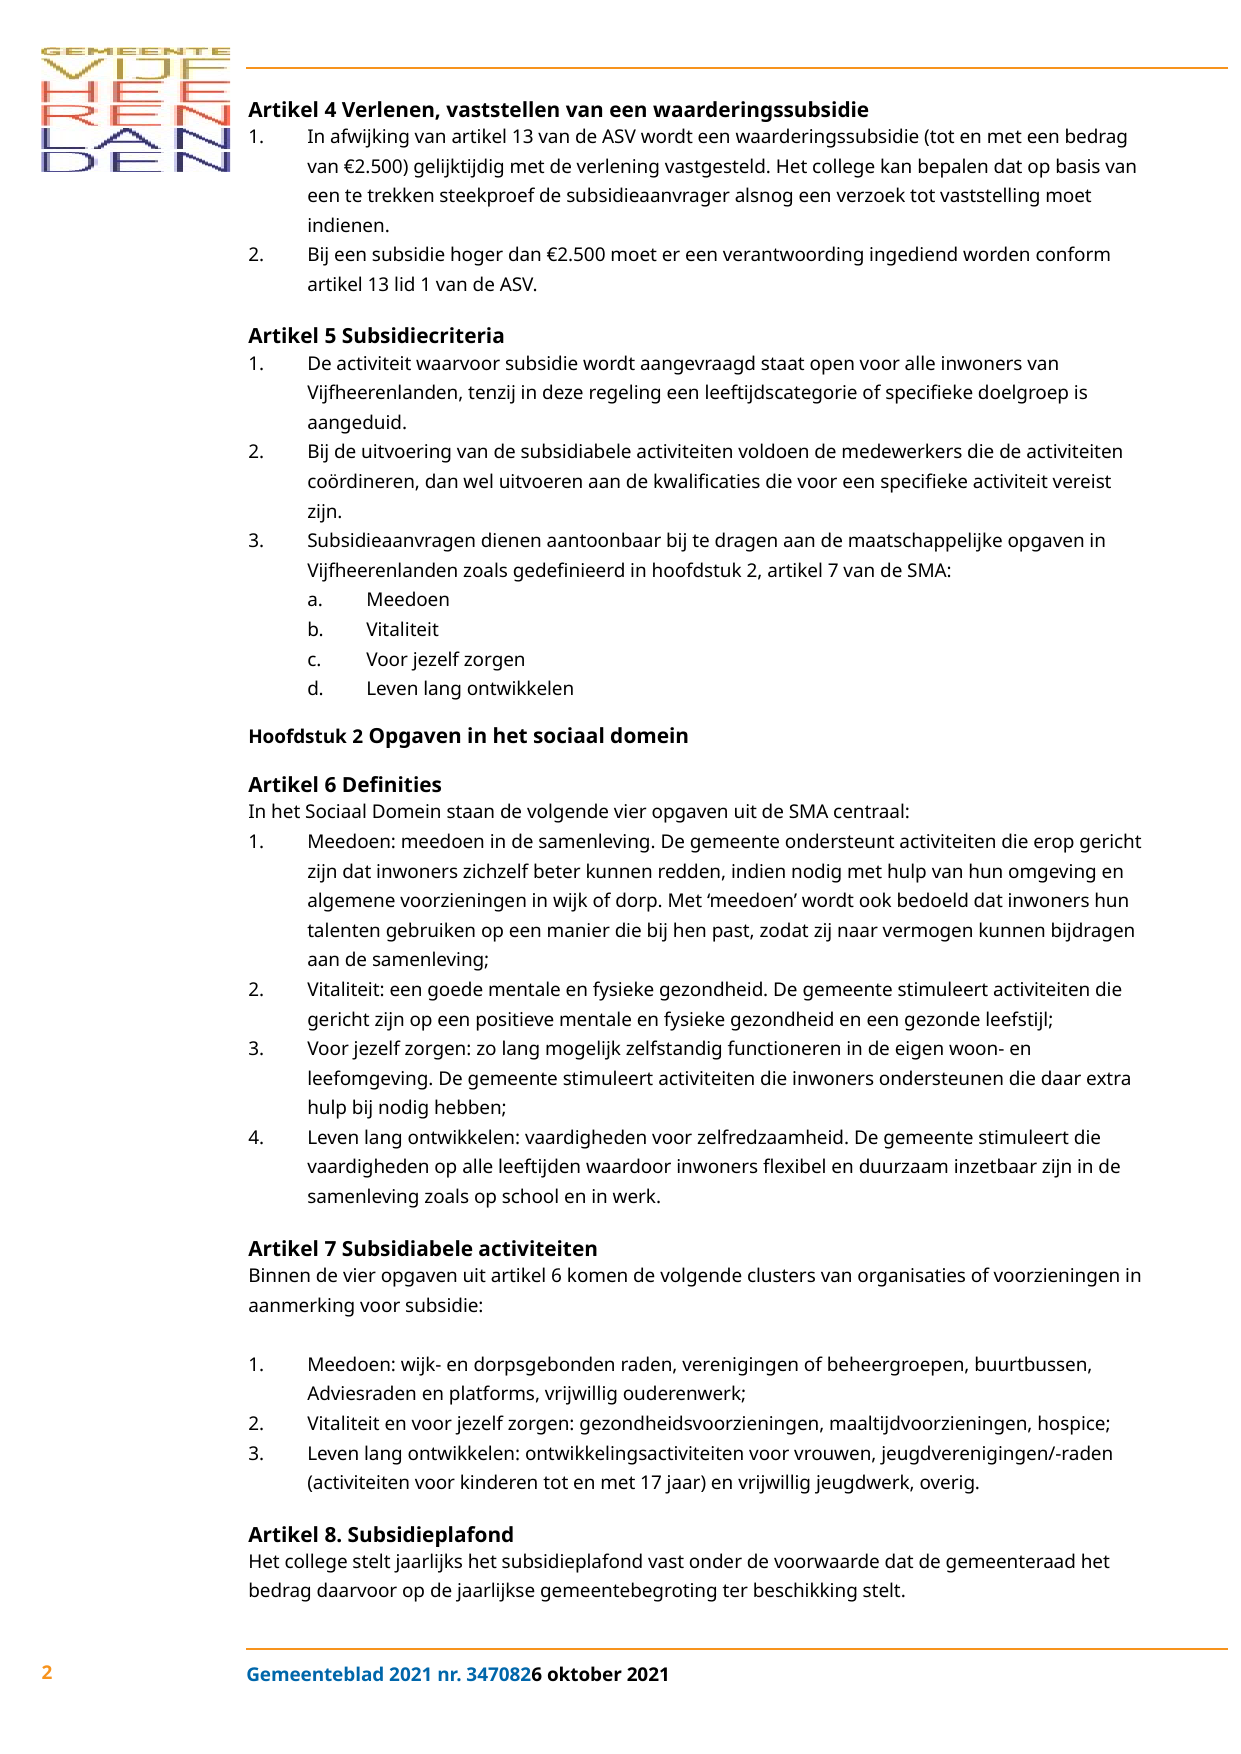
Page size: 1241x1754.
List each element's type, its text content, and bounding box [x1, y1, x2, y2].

list Leven lang ontwikkelen: ontwikkelingsactiviteiten voor vrouwen, jeugdverenigingen/-raden (activiteiten voor kinderen tot en met 17 jaar) en vrijwillig jeugdwerk, overig. [248, 1440, 1152, 1495]
text Artikel 6 Definities [248, 770, 1152, 799]
picture [41, 47, 231, 172]
list Vitaliteit en voor jezelf zorgen: gezondheidsvoorzieningen, maaltijdvoorzieningen, hospice; [248, 1410, 1152, 1436]
list Vitaliteit: een goede mentale en fysieke gezondheid. De gemeente stimuleert activiteiten die gericht zijn op een positieve mentale en fysieke gezondheid en een gezonde leefstijl; [248, 976, 1152, 1032]
list In afwijking van artikel 13 van de ASV wordt een waarderingssubsidie (tot en met een bedrag van €2.500) gelijktijdig met de verlening vastgesteld. Het college kan bepalen dat op basis van een te trekken steekproef de subsidieaanvrager alsnog een verzoek tot vaststelling moet indienen. [248, 123, 1152, 238]
list Leven lang ontwikkelen: vaardigheden voor zelfredzaamheid. De gemeente stimuleert die vaardigheden op alle leeftijden waardoor inwoners flexibel en duurzaam inzetbaar zijn in de samenleving zoals op school en in werk. [248, 1124, 1152, 1209]
text In het Sociaal Domein staan de volgende vier opgaven uit de SMA centraal: [248, 799, 1152, 824]
text Binnen de vier opgaven uit artikel 6 komen de volgende clusters van organisaties of voorzieningen in aanmerking voor subsidie: [248, 1262, 1152, 1317]
list Meedoen: wijk- en dorpsgebonden raden, verenigingen of beheergroepen, buurtbussen, Adviesraden en platforms, vrijwillig ouderenwerk; [248, 1351, 1152, 1406]
list Meedoen [307, 587, 1152, 612]
text Artikel 5 Subsidiecriteria [248, 322, 1152, 350]
text Artikel 4 Verlenen, vaststellen van een waarderingssubsidie [248, 95, 1152, 123]
list Subsidieaanvragen dienen aantoonbaar bij te dragen aan de maatschappelijke opgaven in Vijfheerenlanden zoals gedefinieerd in hoofdstuk 2, artikel 7 van de SMA: [248, 527, 1152, 583]
text Artikel 8. Subsidieplafond [248, 1520, 1152, 1548]
list De activiteit waarvoor subsidie wordt aangevraagd staat open voor alle inwoners van Vijfheerenlanden, tenzij in deze regeling een leeftijdscategorie of specifieke doelgroep is aangeduid. [248, 350, 1152, 435]
list Vitaliteit [307, 616, 1152, 642]
list Voor jezelf zorgen [307, 646, 1152, 672]
text Hoofdstuk 2 Opgaven in het sociaal domein [248, 721, 1152, 749]
text Het college stelt jaarlijks het subsidieplafond vast onder de voorwaarde dat de gemeenteraad het bedrag daarvoor op de jaarlijkse gemeentebegroting ter beschikking stelt. [248, 1548, 1152, 1603]
list Meedoen: meedoen in de samenleving. De gemeente ondersteunt activiteiten die erop gericht zijn dat inwoners zichzelf beter kunnen redden, indien nodig met hulp van hun omgeving en algemene voorzieningen in wijk of dorp. Met ‘meedoen’ wordt ook bedoeld dat inwoners hun talenten gebruiken op een manier die bij hen past, zodat zij naar vermogen kunnen bijdragen aan de samenleving; [248, 828, 1152, 972]
list Bij de uitvoering van de subsidiabele activiteiten voldoen de medewerkers die de activiteiten coördineren, dan wel uitvoeren aan de kwalificaties die voor een specifieke activiteit vereist zijn. [248, 439, 1152, 524]
list Bij een subsidie hoger dan €2.500 moet er een verantwoording ingediend worden conform artikel 13 lid 1 van de ASV. [248, 242, 1152, 297]
list Voor jezelf zorgen: zo lang mogelijk zelfstandig functioneren in de eigen woon- en leefomgeving. De gemeente stimuleert activiteiten die inwoners ondersteunen die daar extra hulp bij nodig hebben; [248, 1035, 1152, 1120]
text Artikel 7 Subsidiabele activiteiten [248, 1234, 1152, 1262]
list Leven lang ontwikkelen [307, 675, 1152, 701]
